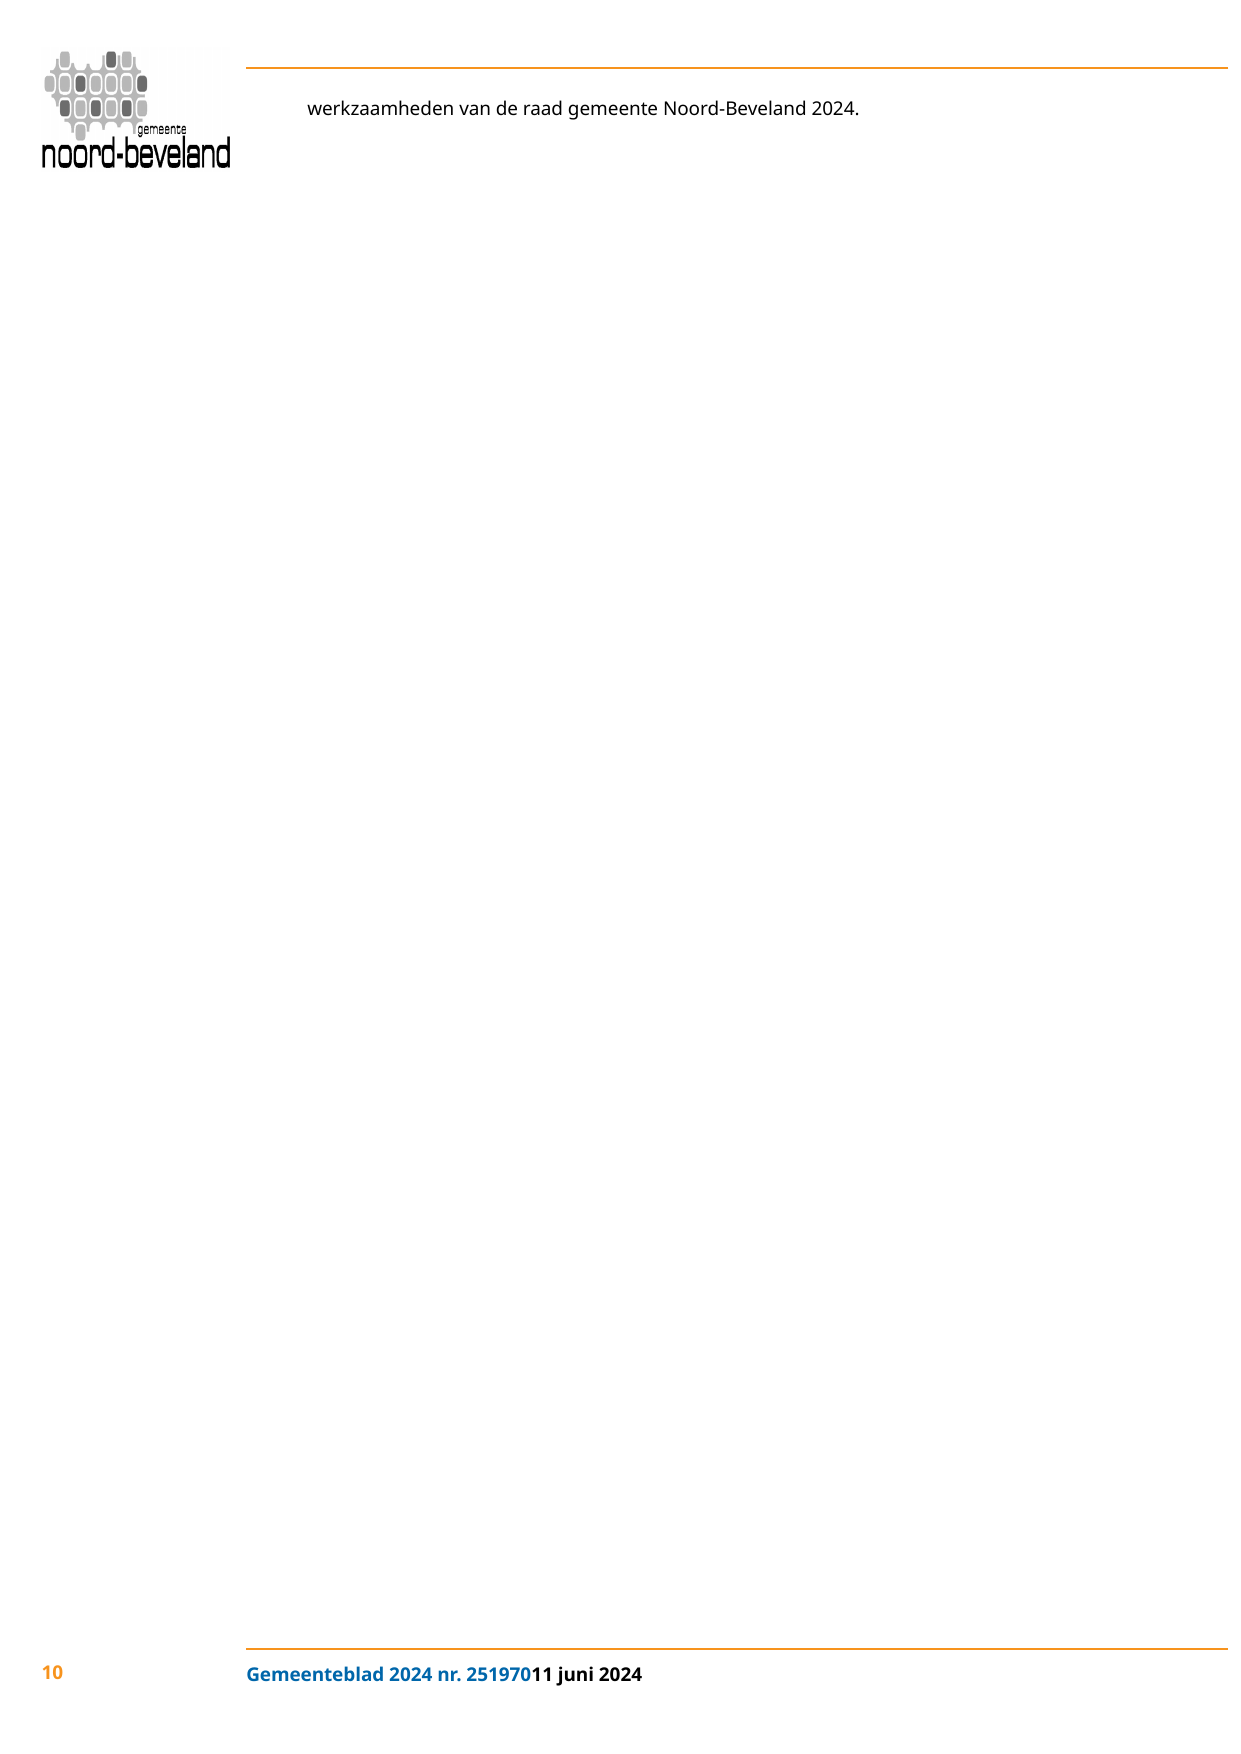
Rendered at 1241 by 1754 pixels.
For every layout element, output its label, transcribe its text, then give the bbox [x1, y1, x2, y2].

picture [41, 47, 231, 172]
list werkzaamheden van de raad gemeente Noord-Beveland 2024. [248, 95, 1152, 121]
